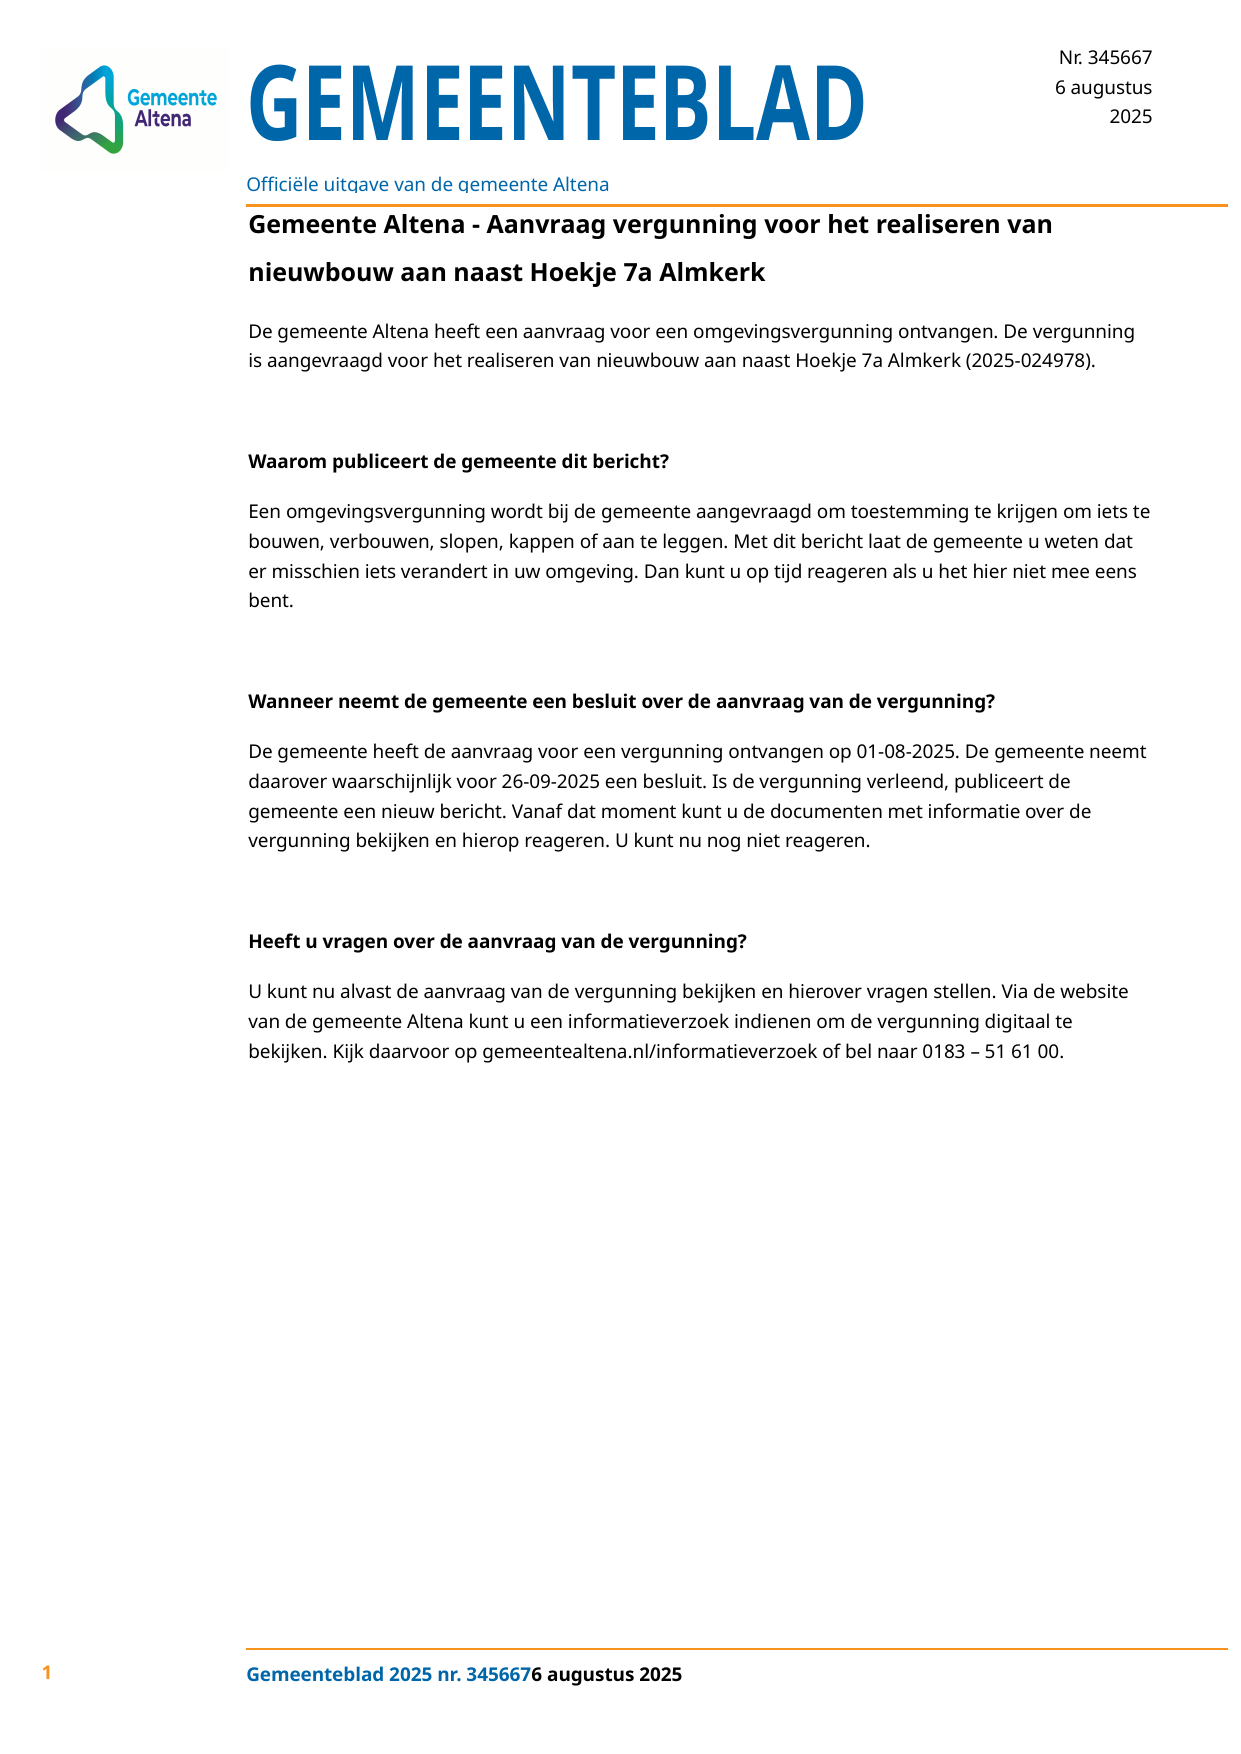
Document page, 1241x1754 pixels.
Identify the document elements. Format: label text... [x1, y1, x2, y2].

text De gemeente heeft de aanvraag voor een vergunning ontvangen op 01-08-2025. De gemeente neemt daarover waarschijnlijk voor 26-09-2025 een besluit. Is de vergunning verleend, publiceert de gemeente een nieuw bericht. Vanaf dat moment kunt u de documenten met informatie over de vergunning bekijken en hierop reageren. U kunt nu nog niet reageren. [248, 739, 1152, 853]
text Gemeente Altena - Aanvraag vergunning voor het realiseren van nieuwbouw aan naast Hoekje 7a Almkerk [248, 207, 1152, 288]
text Heeft u vragen over de aanvraag van de vergunning? [248, 928, 1152, 954]
text Een omgevingsvergunning wordt bij de gemeente aangevraagd om toestemming te krijgen om iets te bouwen, verbouwen, slopen, kappen of aan te leggen. Met dit bericht laat de gemeente u weten dat er misschien iets verandert in uw omgeving. Dan kunt u op tijd reageren als u het hier niet mee eens bent. [248, 499, 1152, 613]
text Waarom publiceert de gemeente dit bericht? [248, 448, 1152, 474]
picture [41, 47, 231, 172]
text U kunt nu alvast de aanvraag van de vergunning bekijken en hierover vragen stellen. Via de website van de gemeente Altena kunt u een informatieverzoek indienen om de vergunning digitaal te bekijken. Kijk daarvoor op gemeentealtena.nl/informatieverzoek of bel naar 0183 – 51 61 00. [248, 979, 1152, 1064]
text Wanneer neemt de gemeente een besluit over de aanvraag van de vergunning? [248, 688, 1152, 714]
text De gemeente Altena heeft een aanvraag voor een omgevingsvergunning ontvangen. De vergunning is aangevraagd voor het realiseren van nieuwbouw aan naast Hoekje 7a Almkerk (2025-024978). [248, 318, 1152, 373]
